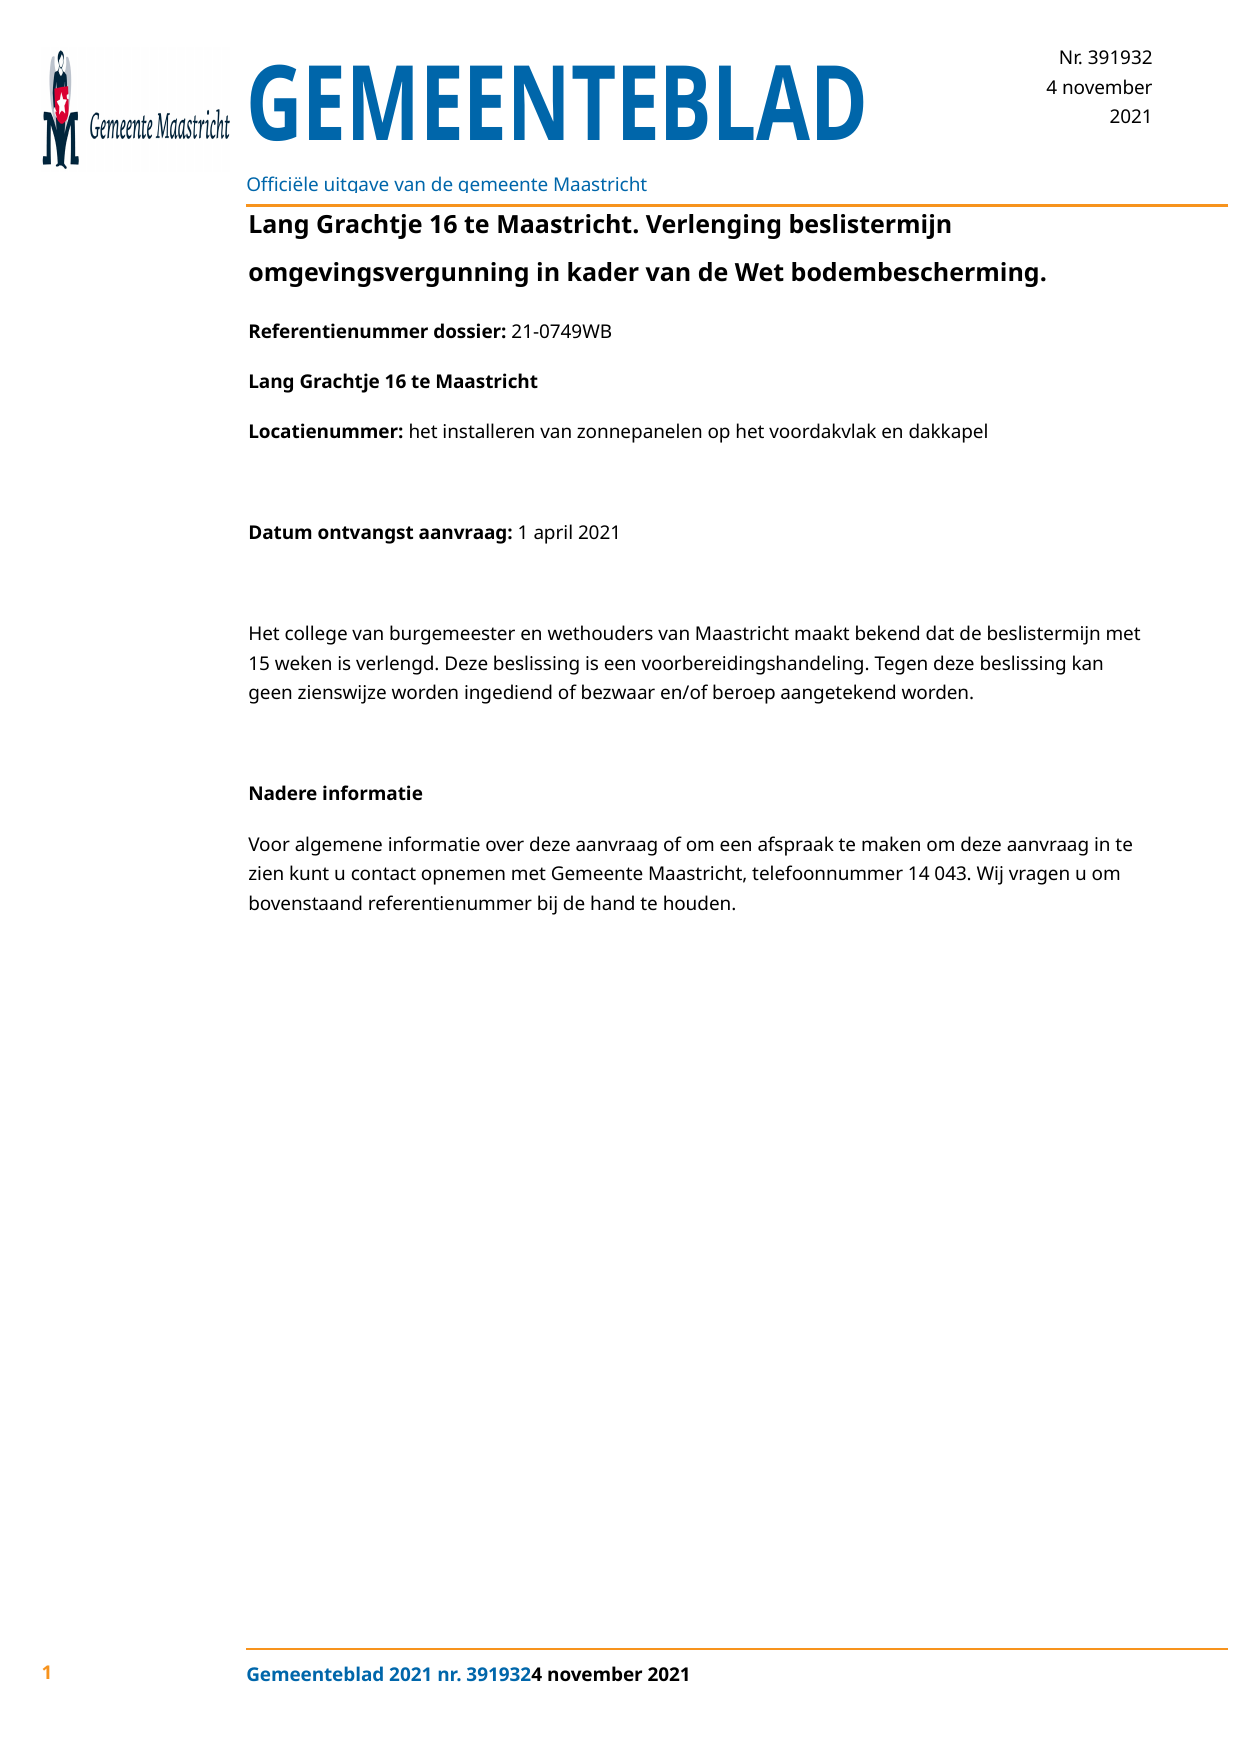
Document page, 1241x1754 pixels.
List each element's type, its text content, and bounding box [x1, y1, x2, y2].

text Lang Grachtje 16 te Maastricht [248, 368, 1152, 394]
text Datum ontvangst aanvraag: 1 april 2021 [248, 519, 1152, 545]
text Locatienummer: het installeren van zonnepanelen op het voordakvlak en dakkapel [248, 419, 1152, 444]
text Voor algemene informatie over deze aanvraag of om een afspraak te maken om deze aanvraag in te zien kunt u contact opnemen met Gemeente Maastricht, telefoonnummer 14 043. Wij vragen u om bovenstaand referentienummer bij de hand te houden. [248, 831, 1152, 916]
text Lang Grachtje 16 te Maastricht. Verlenging beslistermijn omgevingsvergunning in kader van de Wet bodembescherming. [248, 207, 1152, 288]
picture [41, 47, 231, 172]
text Nadere informatie [248, 780, 1152, 806]
text Referentienummer dossier: 21-0749WB [248, 318, 1152, 344]
text Het college van burgemeester en wethouders van Maastricht maakt bekend dat de beslistermijn met 15 weken is verlengd. Deze beslissing is een voorbereidingshandeling. Tegen deze beslissing kan geen zienswijze worden ingediend of bezwaar en/of beroep aangetekend worden. [248, 620, 1152, 705]
